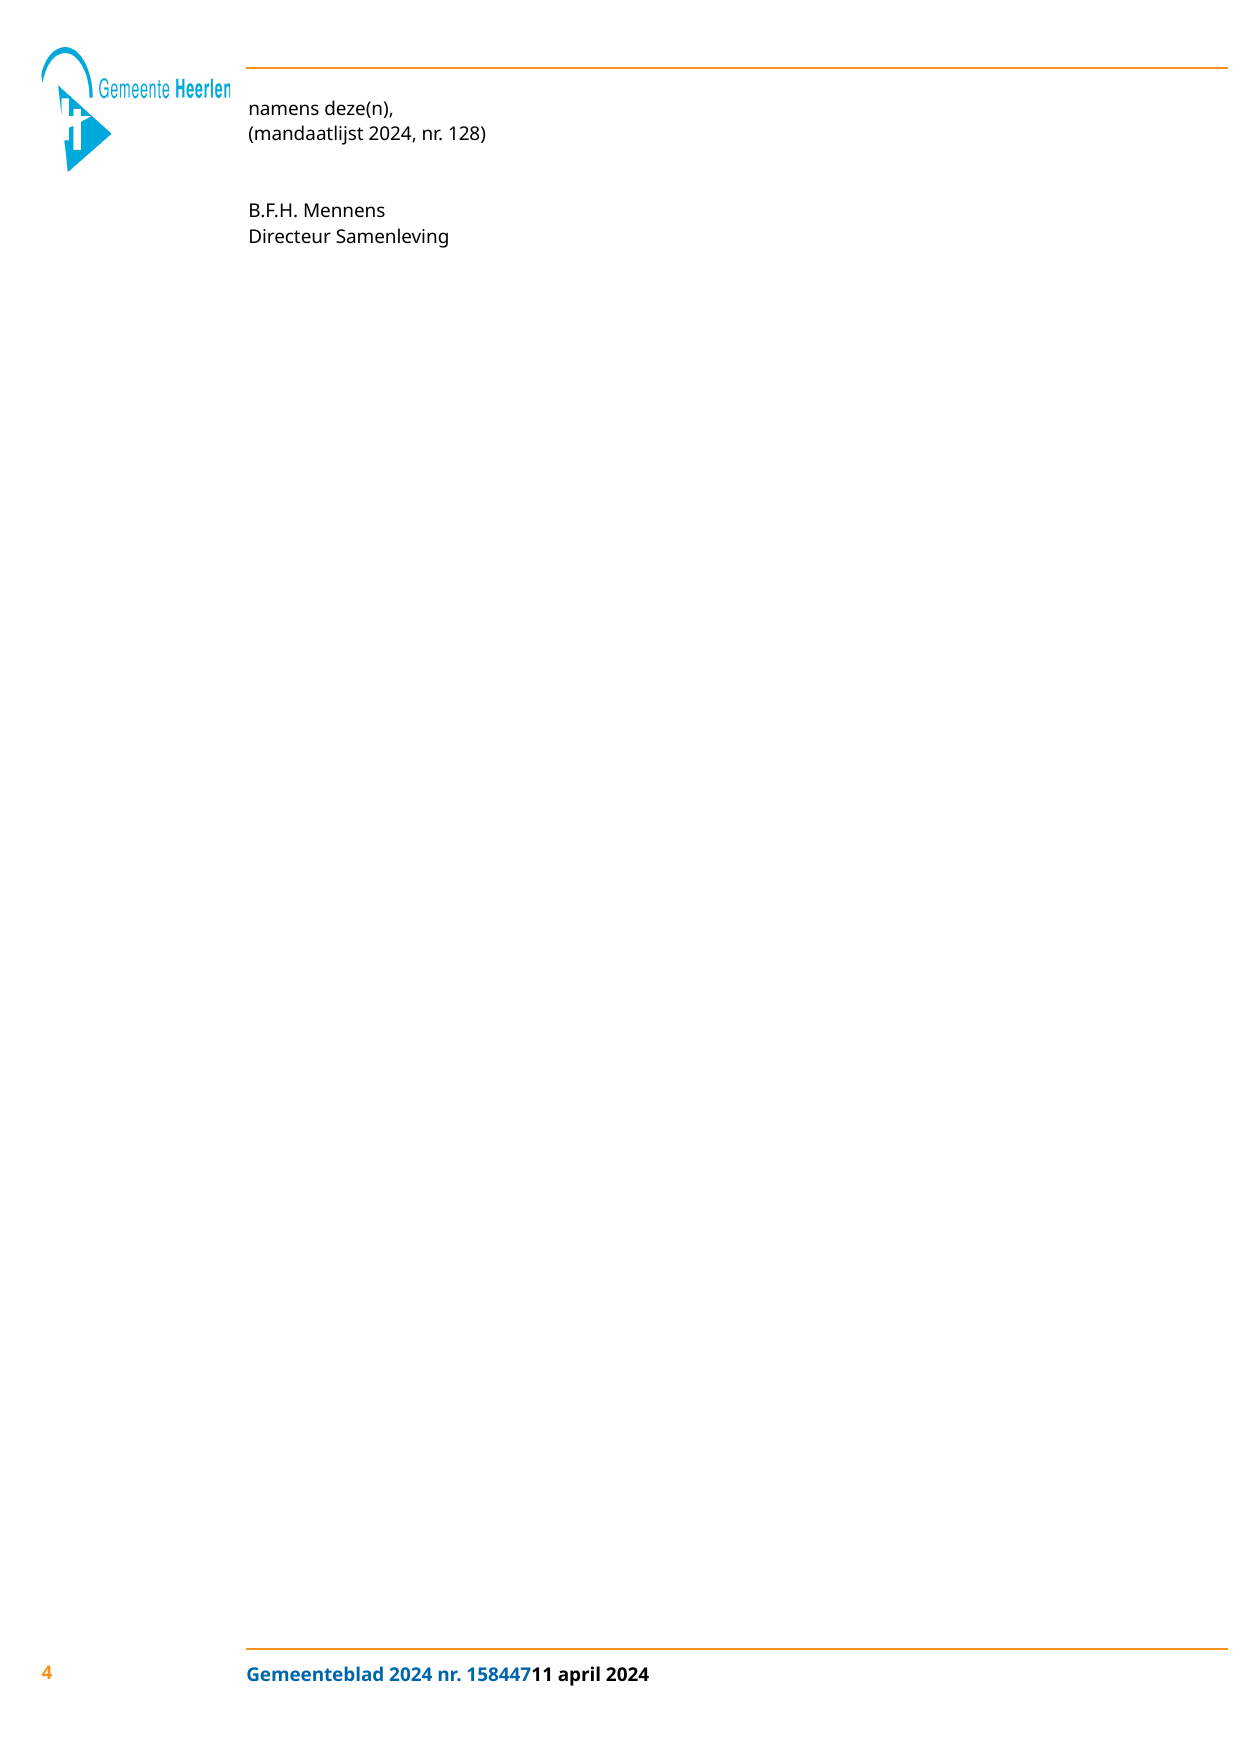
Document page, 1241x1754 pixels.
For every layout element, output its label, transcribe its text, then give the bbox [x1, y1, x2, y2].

picture [41, 47, 231, 172]
text (mandaatlijst 2024, nr. 128) [248, 121, 1152, 146]
text B.F.H. Mennens [248, 198, 1152, 223]
picture [41, 47, 59, 70]
text namens deze(n), [248, 95, 1152, 121]
text Directeur Samenleving [248, 223, 1152, 249]
